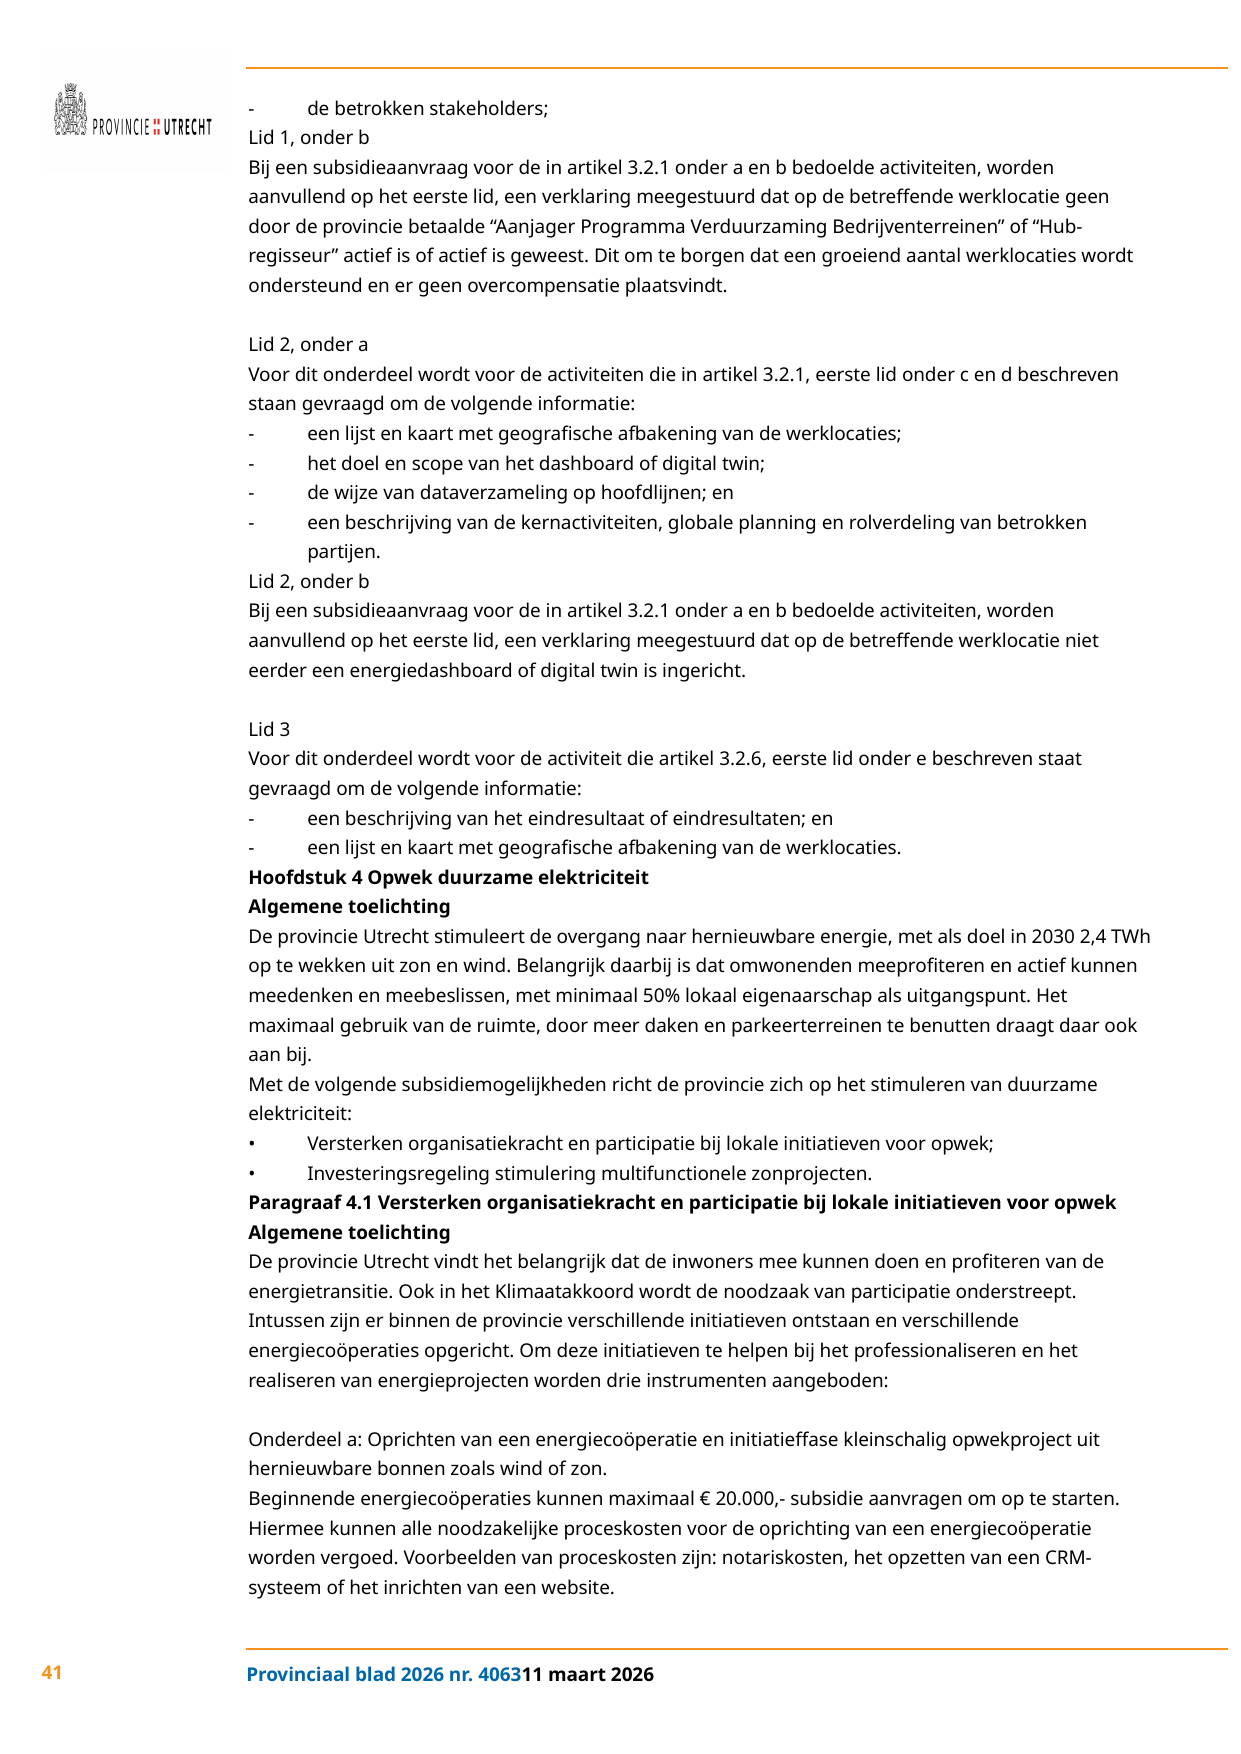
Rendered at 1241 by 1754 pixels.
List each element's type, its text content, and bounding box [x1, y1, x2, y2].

text De provincie Utrecht stimuleert de overgang naar hernieuwbare energie, met als doel in 2030 2,4 TWh op te wekken uit zon en wind. Belangrijk daarbij is dat omwonenden meeprofiteren en actief kunnen meedenken en meebeslissen, met minimaal 50% lokaal eigenaarschap als uitgangspunt. Het maximaal gebruik van de ruimte, door meer daken en parkeerterreinen te benutten draagt daar ook aan bij. [248, 923, 1152, 1067]
list de betrokken stakeholders; [248, 95, 1152, 121]
list Versterken organisatiekracht en participatie bij lokale initiatieven voor opwek; [248, 1130, 1152, 1156]
text Bij een subsidieaanvraag voor de in artikel 3.2.1 onder a en b bedoelde activiteiten, worden aanvullend op het eerste lid, een verklaring meegestuurd dat op de betreffende werklocatie geen door de provincie betaalde “Aanjager Programma Verduurzaming Bedrijventerreinen” of “Hub-regisseur” actief is of actief is geweest. Dit om te borgen dat een groeiend aantal werklocaties wordt ondersteund en er geen overcompensatie plaatsvindt. [248, 154, 1152, 298]
text Bij een subsidieaanvraag voor de in artikel 3.2.1 onder a en b bedoelde activiteiten, worden aanvullend op het eerste lid, een verklaring meegestuurd dat op de betreffende werklocatie niet eerder een energiedashboard of digital twin is ingericht. [248, 598, 1152, 683]
text Met de volgende subsidiemogelijkheden richt de provincie zich op het stimuleren van duurzame elektriciteit: [248, 1071, 1152, 1126]
text Lid 2, onder a [248, 331, 1152, 357]
text De provincie Utrecht vindt het belangrijk dat de inwoners mee kunnen doen en profiteren van de energietransitie. Ook in het Klimaatakkoord wordt de noodzaak van participatie onderstreept. Intussen zijn er binnen de provincie verschillende initiatieven ontstaan en verschillende energiecoöperaties opgericht. Om deze initiatieven te helpen bij het professionaliseren en het realiseren van energieprojecten worden drie instrumenten aangeboden: [248, 1248, 1152, 1393]
list het doel en scope van het dashboard of digital twin; [248, 450, 1152, 476]
text Lid 3 [248, 716, 1152, 742]
text Lid 2, onder b [248, 568, 1152, 594]
text Paragraaf 4.1 Versterken organisatiekracht en participatie bij lokale initiatieven voor opwek [248, 1189, 1152, 1215]
text Hoofdstuk 4 Opwek duurzame elektriciteit [248, 864, 1152, 890]
list een beschrijving van de kernactiviteiten, globale planning en rolverdeling van betrokken partijen. [248, 509, 1152, 564]
text Onderdeel a: Oprichten van een energiecoöperatie en initiatieffase kleinschalig opwekproject uit hernieuwbare bonnen zoals wind of zon. [248, 1426, 1152, 1481]
text Lid 1, onder b [248, 124, 1152, 150]
text Voor dit onderdeel wordt voor de activiteiten die in artikel 3.2.1, eerste lid onder c en d beschreven staan gevraagd om de volgende informatie: [248, 361, 1152, 416]
list een lijst en kaart met geografische afbakening van de werklocaties; [248, 420, 1152, 446]
list de wijze van dataverzameling op hoofdlijnen; en [248, 479, 1152, 505]
text Beginnende energiecoöperaties kunnen maximaal € 20.000,- subsidie aanvragen om op te starten. Hiermee kunnen alle noodzakelijke proceskosten voor de oprichting van een energiecoöperatie worden vergoed. Voorbeelden van proceskosten zijn: notariskosten, het opzetten van een CRM-systeem of het inrichten van een website. [248, 1485, 1152, 1600]
text Algemene toelichting [248, 893, 1152, 919]
text Algemene toelichting [248, 1219, 1152, 1245]
list een lijst en kaart met geografische afbakening van de werklocaties. [248, 834, 1152, 860]
picture [41, 47, 231, 172]
list Investeringsregeling stimulering multifunctionele zonprojecten. [248, 1160, 1152, 1186]
list een beschrijving van het eindresultaat of eindresultaten; en [248, 805, 1152, 831]
text Voor dit onderdeel wordt voor de activiteit die artikel 3.2.6, eerste lid onder e beschreven staat gevraagd om de volgende informatie: [248, 746, 1152, 801]
